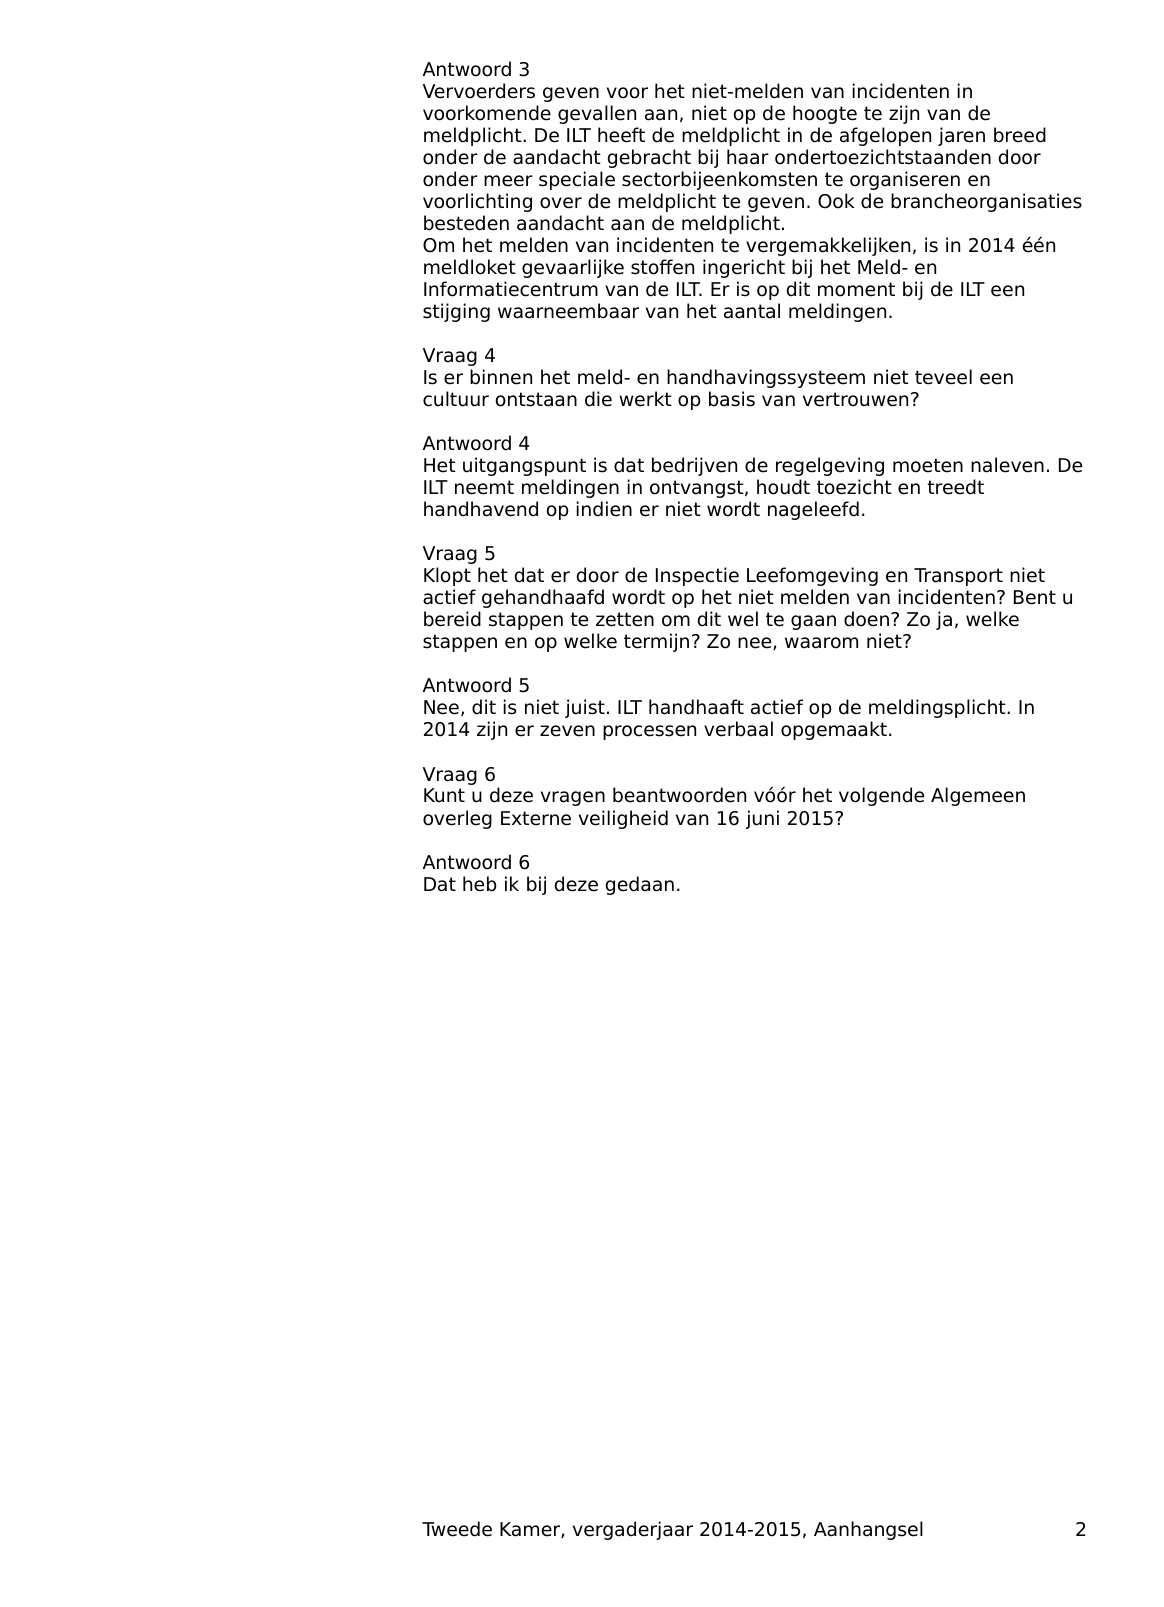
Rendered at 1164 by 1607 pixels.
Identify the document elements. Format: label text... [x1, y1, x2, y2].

text Om het melden van incidenten te vergemakkelijken, is in 2014 één meldloket gevaarlijke stoffen ingericht bij het Meld- en Informatiecentrum van de ILT. Er is op dit moment bij de ILT een stijging waarneembaar van het aantal meldingen. [422, 235, 1087, 323]
text Vervoerders geven voor het niet-melden van incidenten in voorkomende gevallen aan, niet op de hoogte te zijn van de meldplicht. De ILT heeft de meldplicht in de afgelopen jaren breed onder de aandacht gebracht bij haar ondertoezichtstaanden door onder meer speciale sectorbijeenkomsten te organiseren en voorlichting over de meldplicht te geven. Ook de brancheorganisaties besteden aandacht aan de meldplicht. [422, 81, 1087, 235]
text Dat heb ik bij deze gedaan. [422, 873, 1087, 896]
text Vraag 4 [422, 345, 1087, 367]
text Kunt u deze vragen beantwoorden vóór het volgende Algemeen overleg Externe veiligheid van 16 juni 2015? [422, 785, 1087, 829]
text Klopt het dat er door de Inspectie Leefomgeving en Transport niet actief gehandhaafd wordt op het niet melden van incidenten? Bent u bereid stappen te zetten om dit wel te gaan doen? Zo ja, welke stappen en op welke termijn? Zo nee, waarom niet? [422, 565, 1087, 653]
text Antwoord 3 [422, 59, 1087, 81]
text Antwoord 4 [422, 433, 1087, 455]
text Is er binnen het meld- en handhavingssysteem niet teveel een cultuur ontstaan die werkt op basis van vertrouwen? [422, 367, 1087, 411]
text Antwoord 5 [422, 675, 1087, 697]
text Vraag 5 [422, 543, 1087, 565]
text Nee, dit is niet juist. ILT handhaaft actief op de meldingsplicht. In 2014 zijn er zeven processen verbaal opgemaakt. [422, 697, 1087, 741]
text Antwoord 6 [422, 852, 1087, 873]
text Vraag 6 [422, 763, 1087, 785]
text Het uitgangspunt is dat bedrijven de regelgeving moeten naleven. De ILT neemt meldingen in ontvangst, houdt toezicht en treedt handhavend op indien er niet wordt nageleefd. [422, 455, 1087, 521]
